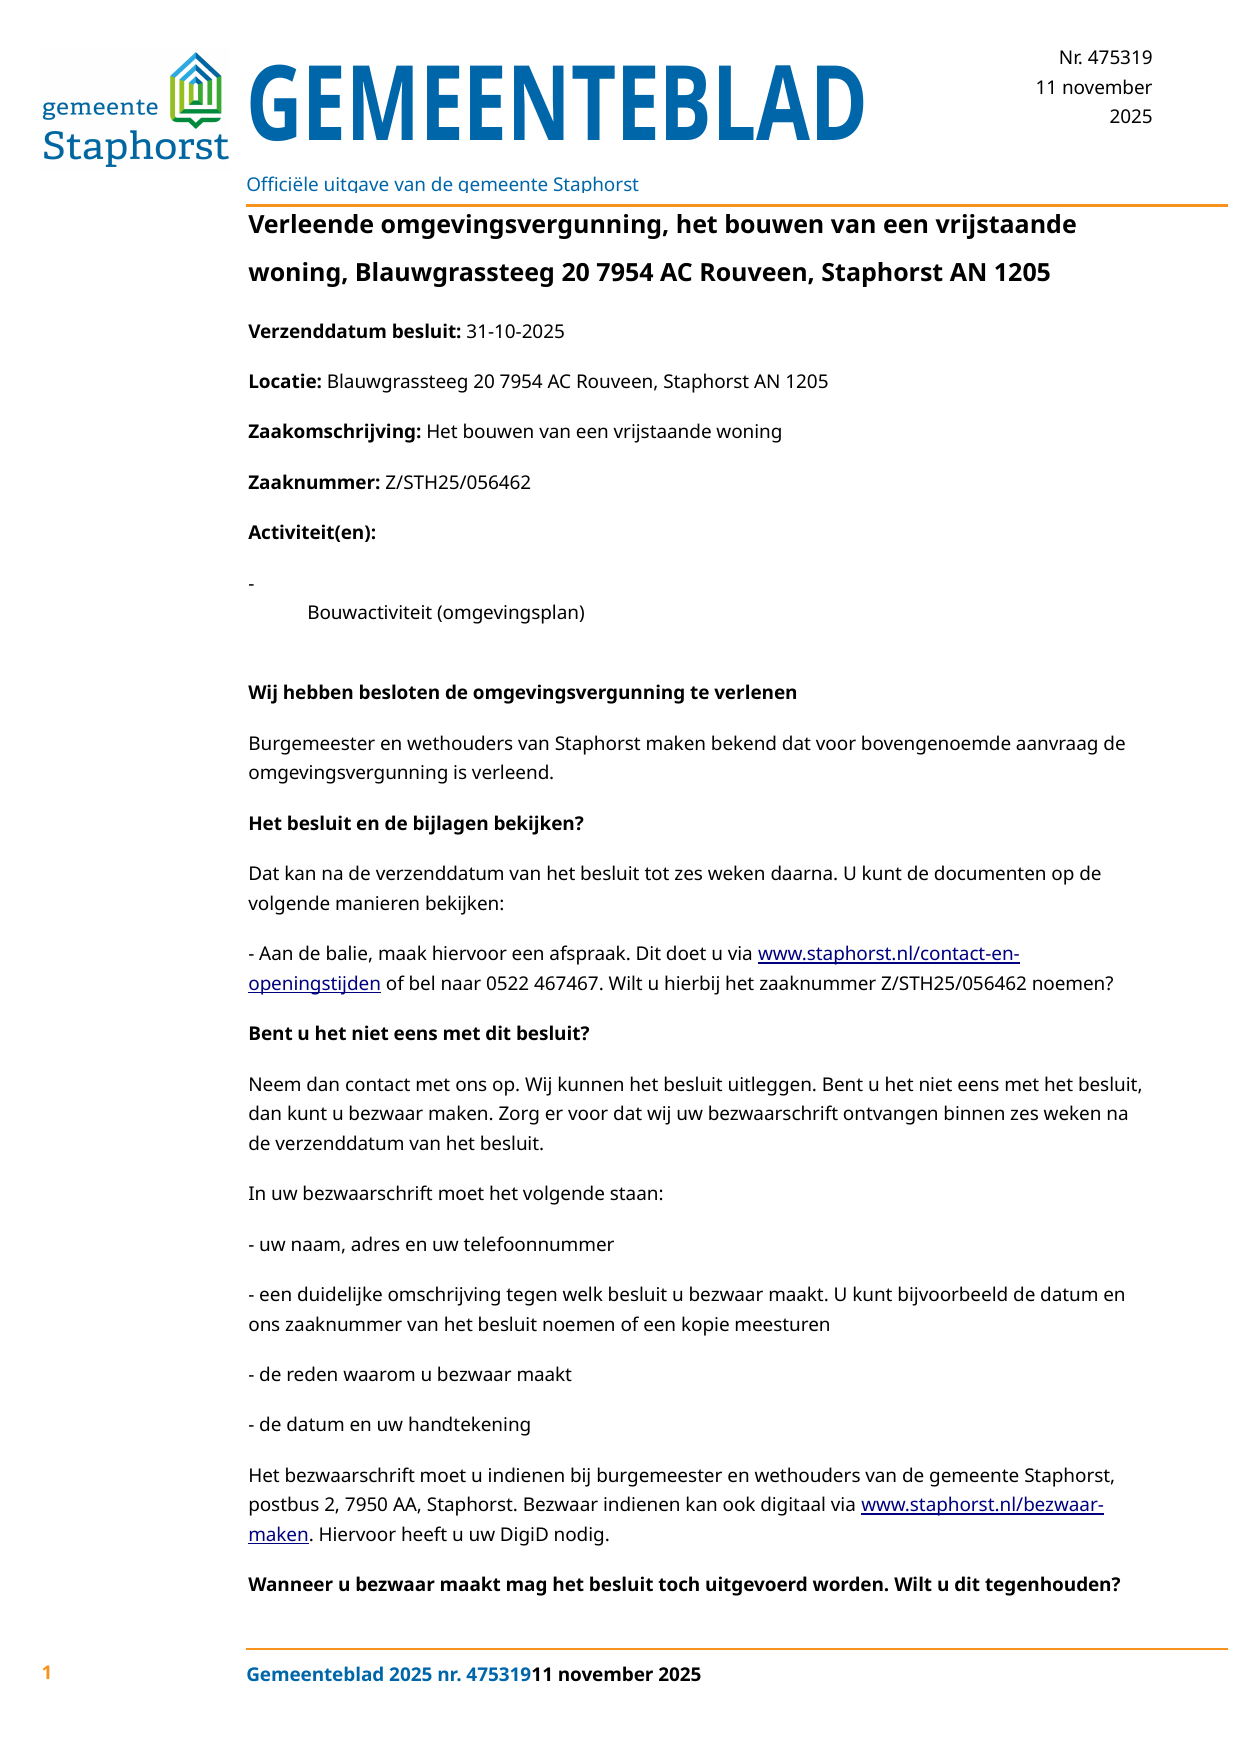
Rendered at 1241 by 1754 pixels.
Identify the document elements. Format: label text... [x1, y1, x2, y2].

text Dat kan na de verzenddatum van het besluit tot zes weken daarna. U kunt de documenten op de volgende manieren bekijken: [248, 860, 1152, 916]
text Zaakomschrijving: Het bouwen van een vrijstaande woning [248, 419, 1152, 444]
text - de datum en uw handtekening [248, 1412, 1152, 1437]
text Zaaknummer: Z/STH25/056462 [248, 469, 1152, 495]
text Locatie: Blauwgrassteeg 20 7954 AC Rouveen, Staphorst AN 1205 [248, 368, 1152, 394]
text Neem dan contact met ons op. Wij kunnen het besluit uitleggen. Bent u het niet eens met het besluit, dan kunt u bezwaar maken. Zorg er voor dat wij uw bezwaarschrift ontvangen binnen zes weken na de verzenddatum van het besluit. [248, 1071, 1152, 1156]
text Verzenddatum besluit: 31-10-2025 [248, 318, 1152, 344]
text Bent u het niet eens met dit besluit? [248, 1020, 1152, 1046]
text - de reden waarom u bezwaar maakt [248, 1361, 1152, 1387]
text Het besluit en de bijlagen bekijken? [248, 810, 1152, 836]
text In uw bezwaarschrift moet het volgende staan: [248, 1180, 1152, 1206]
text Wanneer u bezwaar maakt mag het besluit toch uitgevoerd worden. Wilt u dit tegenhouden? [248, 1572, 1152, 1597]
text - uw naam, adres en uw telefoonnummer [248, 1231, 1152, 1257]
text Wij hebben besloten de omgevingsvergunning te verlenen [248, 679, 1152, 705]
text Burgemeester en wethouders van Staphorst maken bekend dat voor bovengenoemde aanvraag de omgevingsvergunning is verleend. [248, 730, 1152, 785]
text Het bezwaarschrift moet u indienen bij burgemeester en wethouders van de gemeente Staphorst, postbus 2, 7950 AA, Staphorst. Bezwaar indienen kan ook digitaal via www.staphorst.nl/bezwaar-maken. Hiervoor heeft u uw DigiD nodig. [248, 1462, 1152, 1547]
text Verleende omgevingsvergunning, het bouwen van een vrijstaande woning, Blauwgrassteeg 20 7954 AC Rouveen, Staphorst AN 1205 [248, 207, 1152, 288]
text - Aan de balie, maak hiervoor een afspraak. Dit doet u via www.staphorst.nl/contact-en-openingstijden of bel naar 0522 467467. Wilt u hierbij het zaaknummer Z/STH25/056462 noemen? [248, 940, 1152, 996]
text Activiteit(en): [248, 519, 1152, 545]
picture [41, 47, 231, 172]
list Bouwactiviteit (omgevingsplan) [248, 599, 1152, 625]
text - een duidelijke omschrijving tegen welk besluit u bezwaar maakt. U kunt bijvoorbeeld de datum en ons zaaknummer van het besluit noemen of een kopie meesturen [248, 1281, 1152, 1337]
